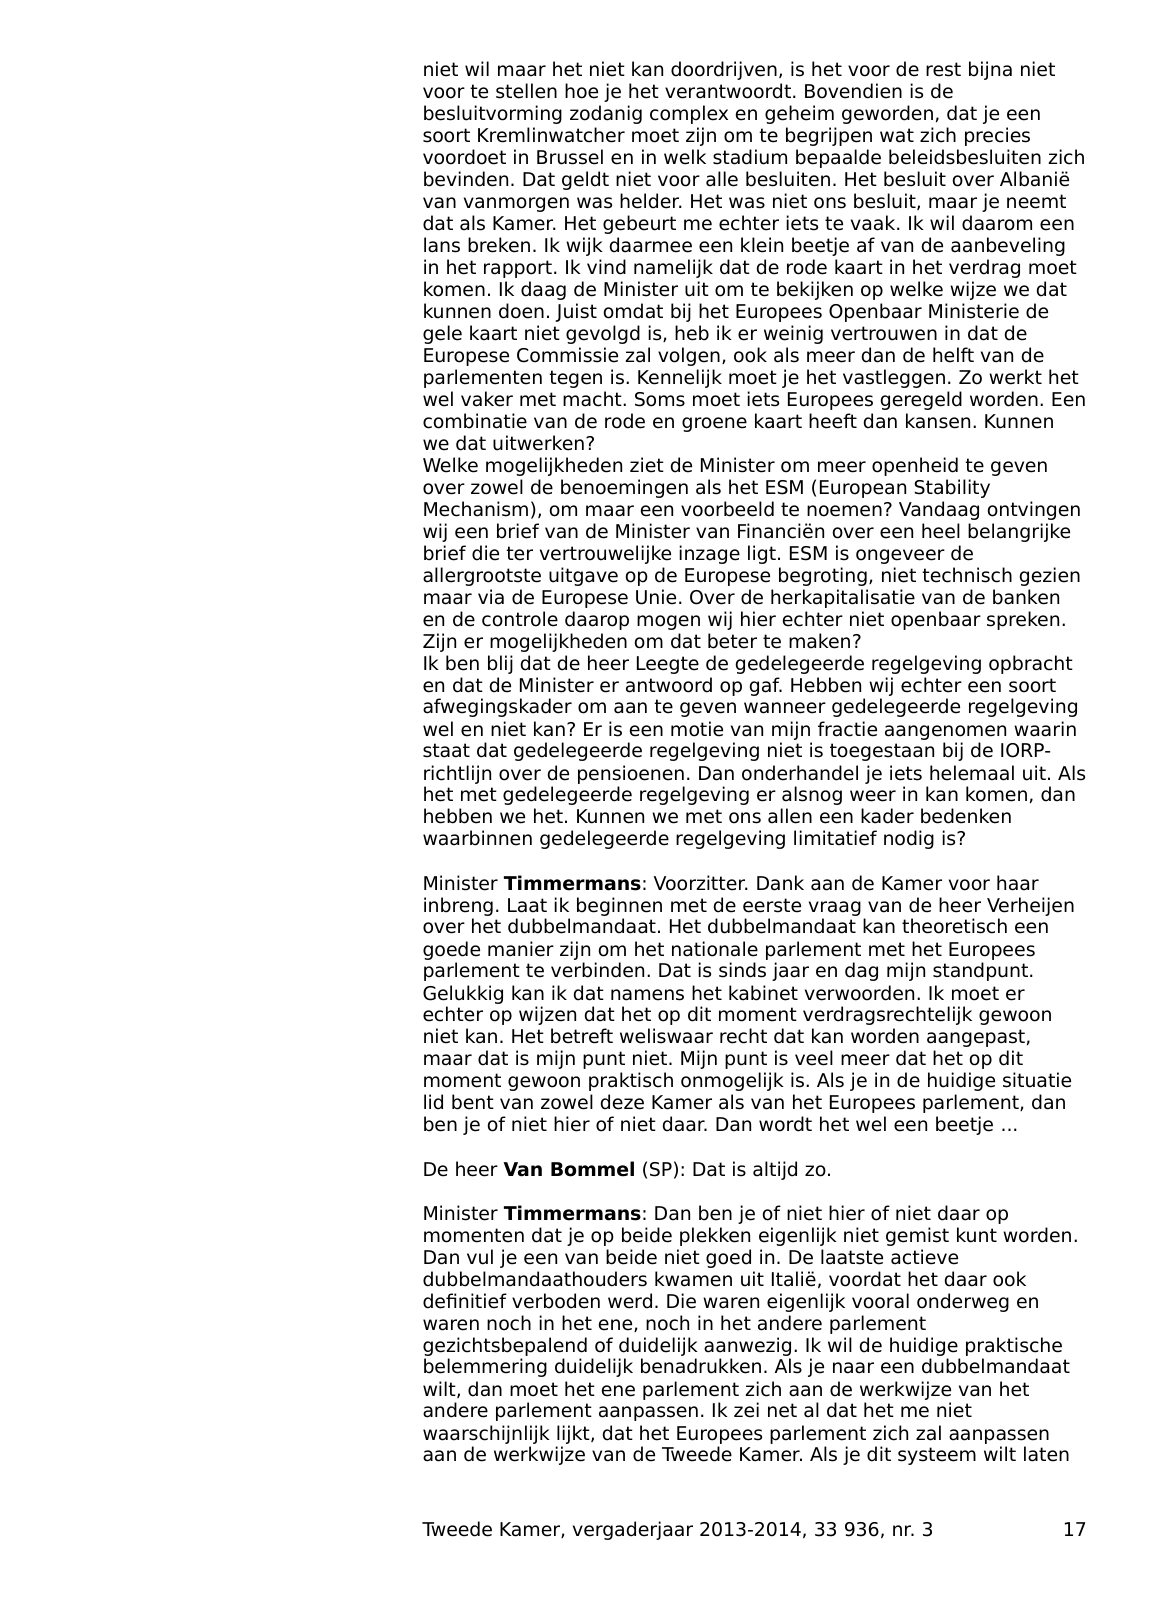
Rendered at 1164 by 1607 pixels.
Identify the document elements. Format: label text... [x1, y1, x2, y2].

text Welke mogelijkheden ziet de Minister om meer openheid te geven over zowel de benoemingen als het ESM (European Stability Mechanism), om maar een voorbeeld te noemen? Vandaag ontvingen wij een brief van de Minister van Financiën over een heel belangrijke brief die ter vertrouwelijke inzage ligt. ESM is ongeveer de allergrootste uitgave op de Europese begroting, niet technisch gezien maar via de Europese Unie. Over de herkapitalisatie van de banken en de controle daarop mogen wij hier echter niet openbaar spreken. Zijn er mogelijkheden om dat beter te maken? [422, 455, 1087, 652]
text Minister Timmermans: Voorzitter. Dank aan de Kamer voor haar inbreng. Laat ik beginnen met de eerste vraag van de heer Verheijen over het dubbelmandaat. Het dubbelmandaat kan theoretisch een goede manier zijn om het nationale parlement met het Europees parlement te verbinden. Dat is sinds jaar en dag mijn standpunt. Gelukkig kan ik dat namens het kabinet verwoorden. Ik moet er echter op wijzen dat het op dit moment verdragsrechtelijk gewoon niet kan. Het betreft weliswaar recht dat kan worden aangepast, maar dat is mijn punt niet. Mijn punt is veel meer dat het op dit moment gewoon praktisch onmogelijk is. Als je in de huidige situatie lid bent van zowel deze Kamer als van het Europees parlement, dan ben je of niet hier of niet daar. Dan wordt het wel een beetje ... [422, 872, 1087, 1136]
text Ik ben blij dat de heer Leegte de gedelegeerde regelgeving opbracht en dat de Minister er antwoord op gaf. Hebben wij echter een soort afwegingskader om aan te geven wanneer gedelegeerde regelgeving wel en niet kan? Er is een motie van mijn fractie aangenomen waarin staat dat gedelegeerde regelgeving niet is toegestaan bij de IORP-richtlijn over de pensioenen. Dan onderhandel je iets helemaal uit. Als het met gedelegeerde regelgeving er alsnog weer in kan komen, dan hebben we het. Kunnen we met ons allen een kader bedenken waarbinnen gedelegeerde regelgeving limitatief nodig is? [422, 652, 1087, 850]
text niet wil maar het niet kan doordrijven, is het voor de rest bijna niet voor te stellen hoe je het verantwoordt. Bovendien is de besluitvorming zodanig complex en geheim geworden, dat je een soort Kremlinwatcher moet zijn om te begrijpen wat zich precies voordoet in Brussel en in welk stadium bepaalde beleidsbesluiten zich bevinden. Dat geldt niet voor alle besluiten. Het besluit over Albanië van vanmorgen was helder. Het was niet ons besluit, maar je neemt dat als Kamer. Het gebeurt me echter iets te vaak. Ik wil daarom een lans breken. Ik wijk daarmee een klein beetje af van de aanbeveling in het rapport. Ik vind namelijk dat de rode kaart in het verdrag moet komen. Ik daag de Minister uit om te bekijken op welke wijze we dat kunnen doen. Juist omdat bij het Europees Openbaar Ministerie de gele kaart niet gevolgd is, heb ik er weinig vertrouwen in dat de Europese Commissie zal volgen, ook als meer dan de helft van de parlementen tegen is. Kennelijk moet je het vastleggen. Zo werkt het wel vaker met macht. Soms moet iets Europees geregeld worden. Een combinatie van de rode en groene kaart heeft dan kansen. Kunnen we dat uitwerken? [422, 59, 1087, 455]
text Minister Timmermans: Dan ben je of niet hier of niet daar op momenten dat je op beide plekken eigenlijk niet gemist kunt worden. Dan vul je een van beide niet goed in. De laatste actieve dubbelmandaathouders kwamen uit Italië, voordat het daar ook definitief verboden werd. Die waren eigenlijk vooral onderweg en waren noch in het ene, noch in het andere parlement gezichtsbepalend of duidelijk aanwezig. Ik wil de huidige praktische belemmering duidelijk benadrukken. Als je naar een dubbelmandaat wilt, dan moet het ene parlement zich aan de werkwijze van het andere parlement aanpassen. Ik zei net al dat het me niet waarschijnlijk lijkt, dat het Europees parlement zich zal aanpassen aan de werkwijze van de Tweede Kamer. Als je dit systeem wilt laten [422, 1203, 1087, 1466]
text De heer Van Bommel (SP): Dat is altijd zo. [422, 1158, 1087, 1180]
